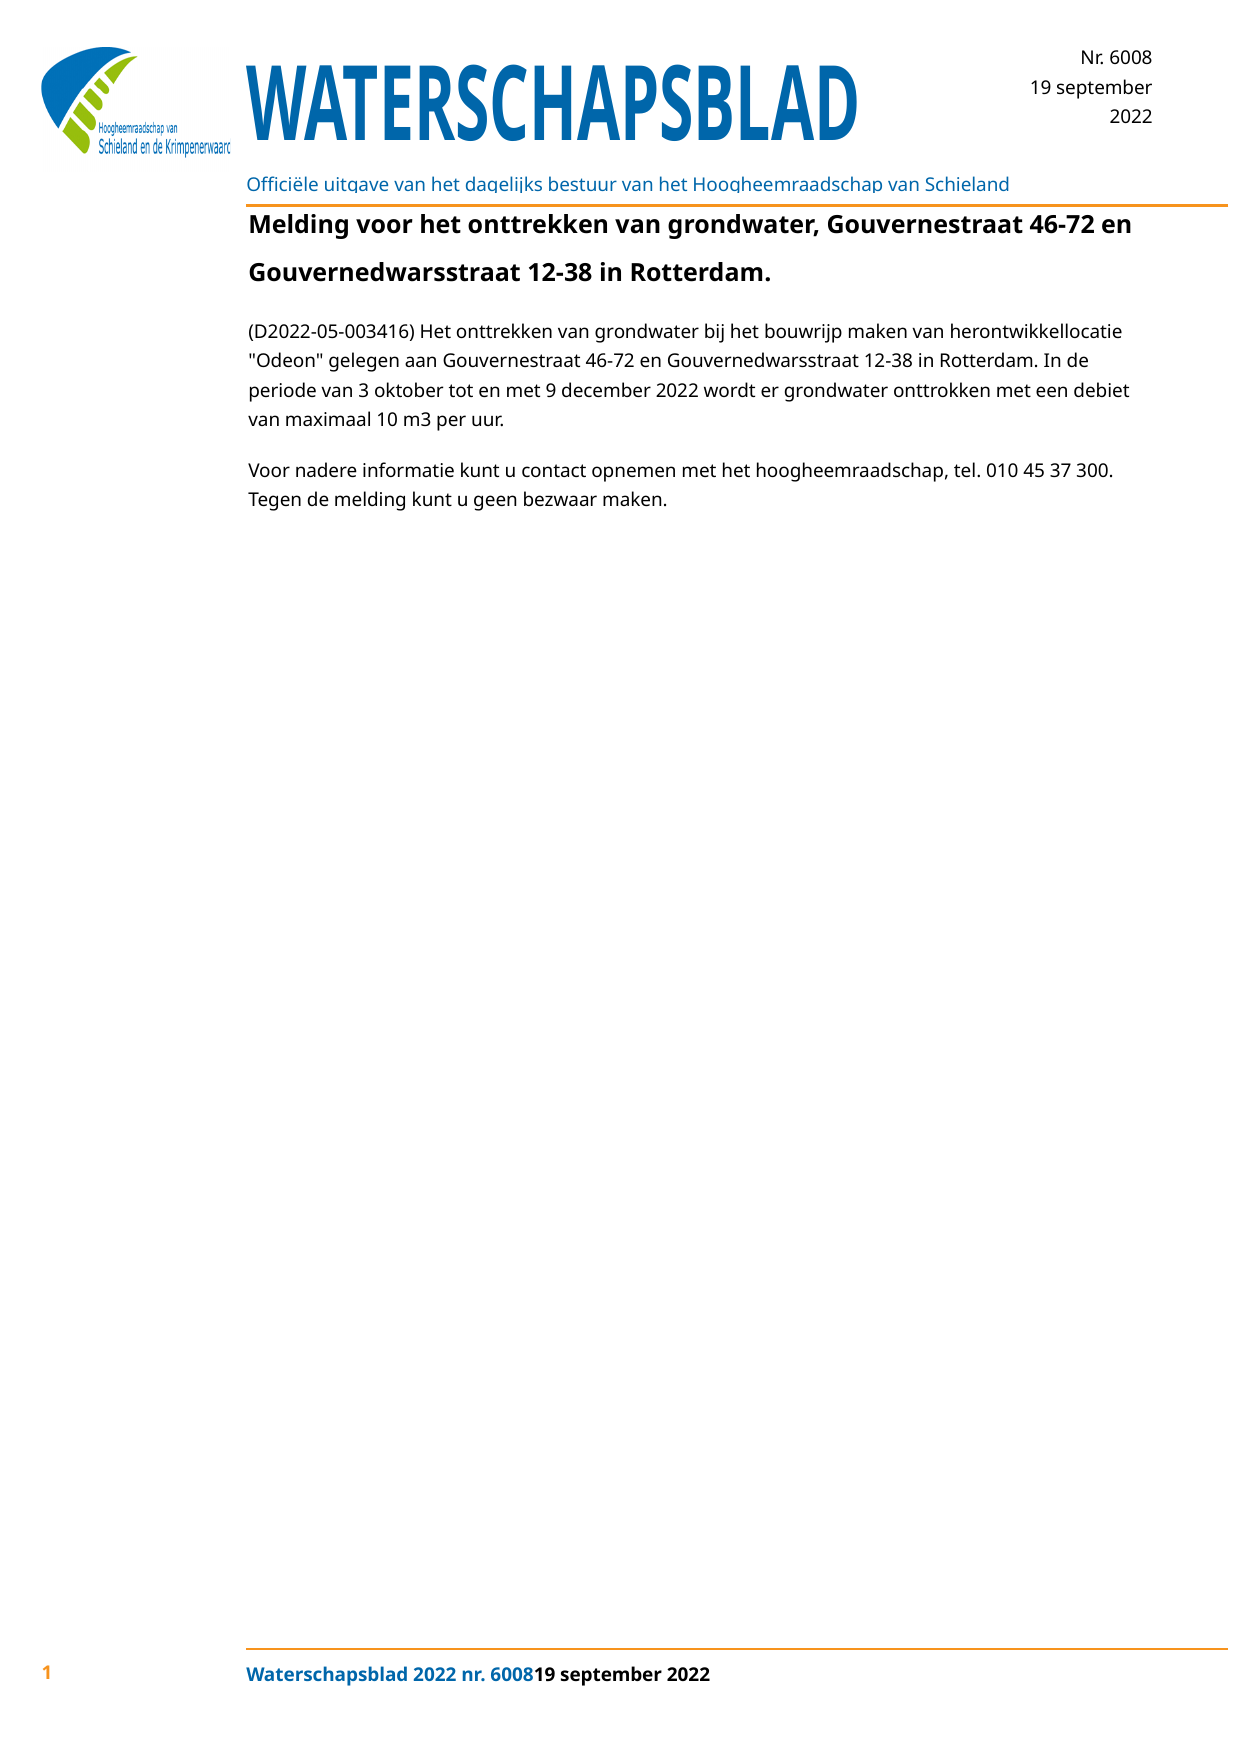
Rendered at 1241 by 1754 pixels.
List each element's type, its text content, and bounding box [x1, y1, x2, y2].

picture [41, 47, 231, 172]
text Voor nadere informatie kunt u contact opnemen met het hoogheemraadschap, tel. 010 45 37 300. Tegen de melding kunt u geen bezwaar maken. [248, 457, 1152, 512]
text (D2022-05-003416) Het onttrekken van grondwater bij het bouwrijp maken van herontwikkellocatie "Odeon" gelegen aan Gouvernestraat 46-72 en Gouvernedwarsstraat 12-38 in Rotterdam. In de periode van 3 oktober tot en met 9 december 2022 wordt er grondwater onttrokken met een debiet van maximaal 10 m3 per uur. [248, 318, 1152, 432]
text Melding voor het onttrekken van grondwater, Gouvernestraat 46-72 en Gouvernedwarsstraat 12-38 in Rotterdam. [248, 207, 1152, 288]
